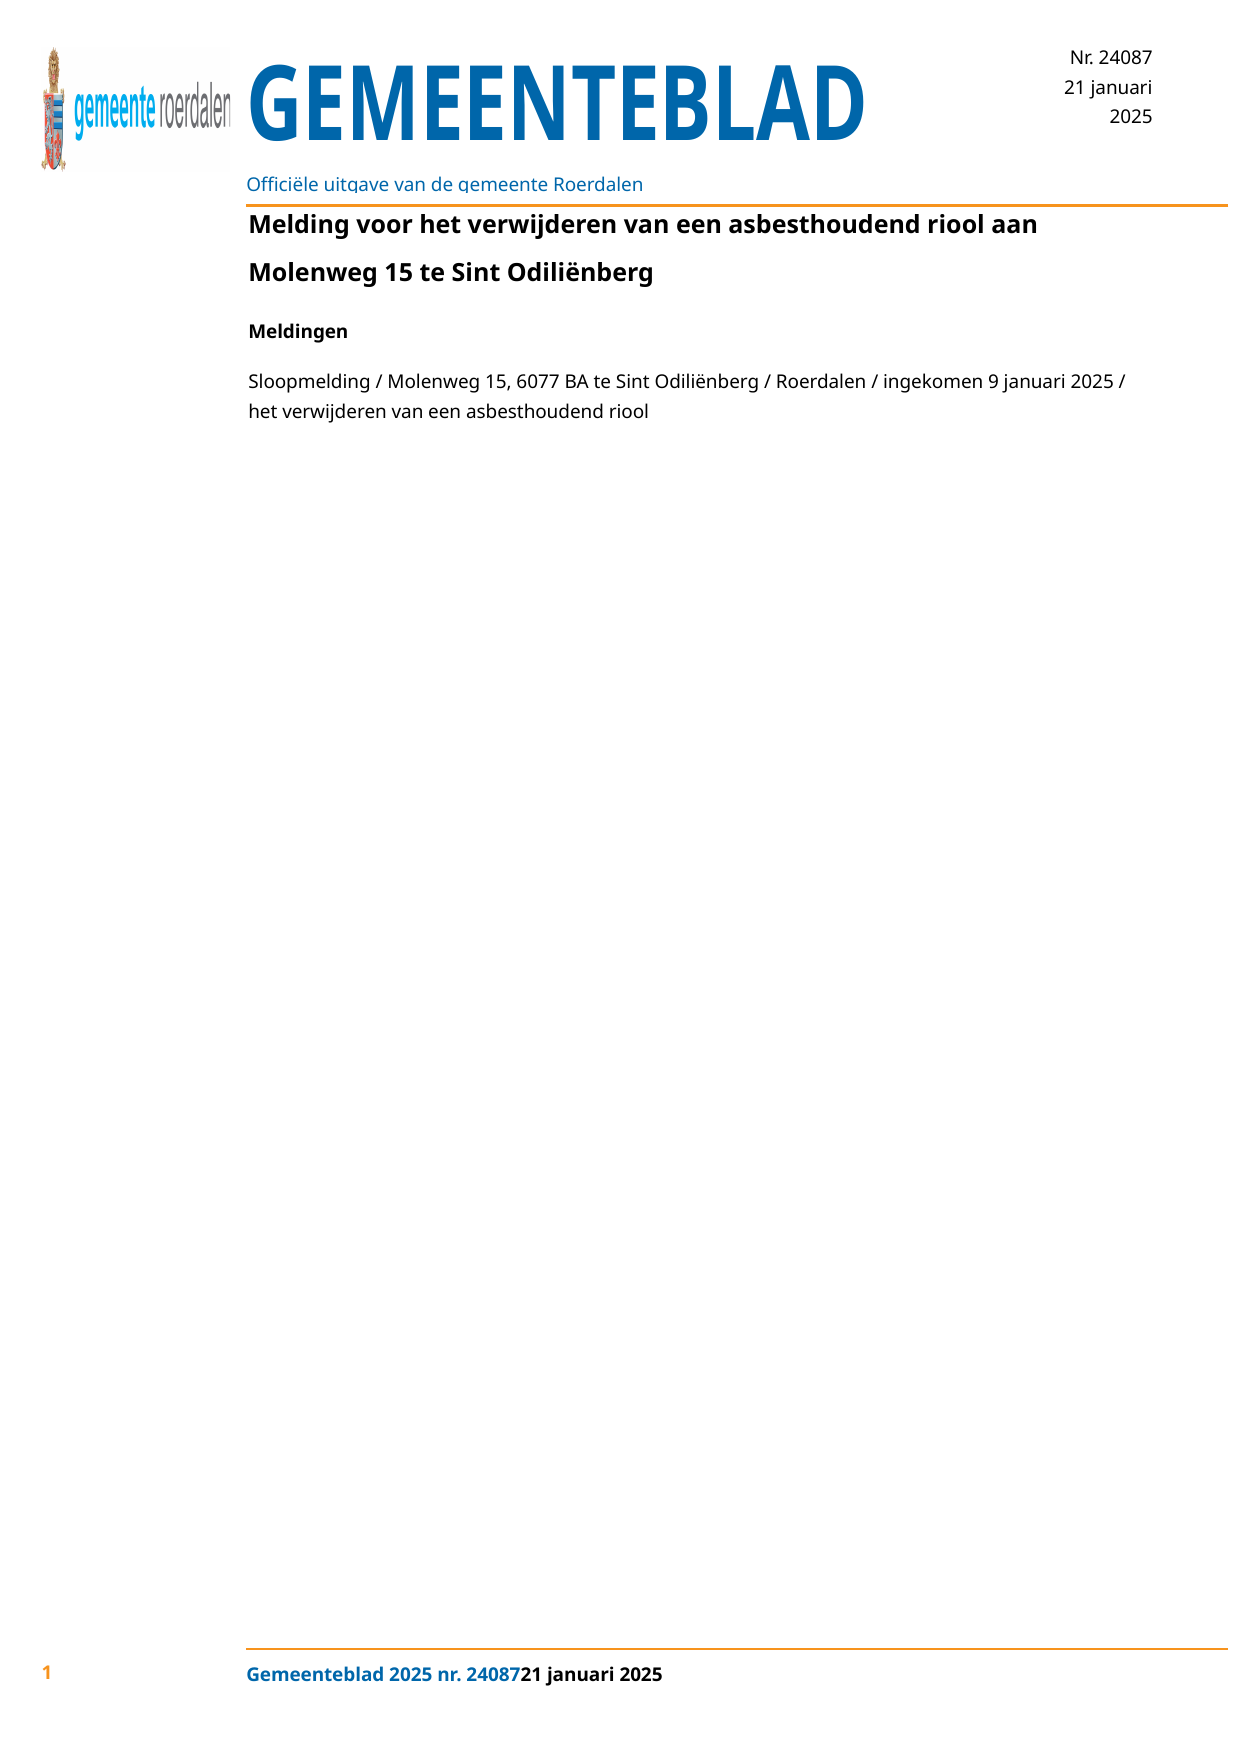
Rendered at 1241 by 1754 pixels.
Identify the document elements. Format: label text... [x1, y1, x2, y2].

picture [41, 47, 231, 172]
text Sloopmelding / Molenweg 15, 6077 BA te Sint Odiliënberg / Roerdalen / ingekomen 9 januari 2025 / het verwijderen van een asbesthoudend riool [248, 368, 1152, 424]
text Melding voor het verwijderen van een asbesthoudend riool aan Molenweg 15 te Sint Odiliënberg [248, 207, 1152, 288]
text Meldingen [248, 318, 1152, 344]
